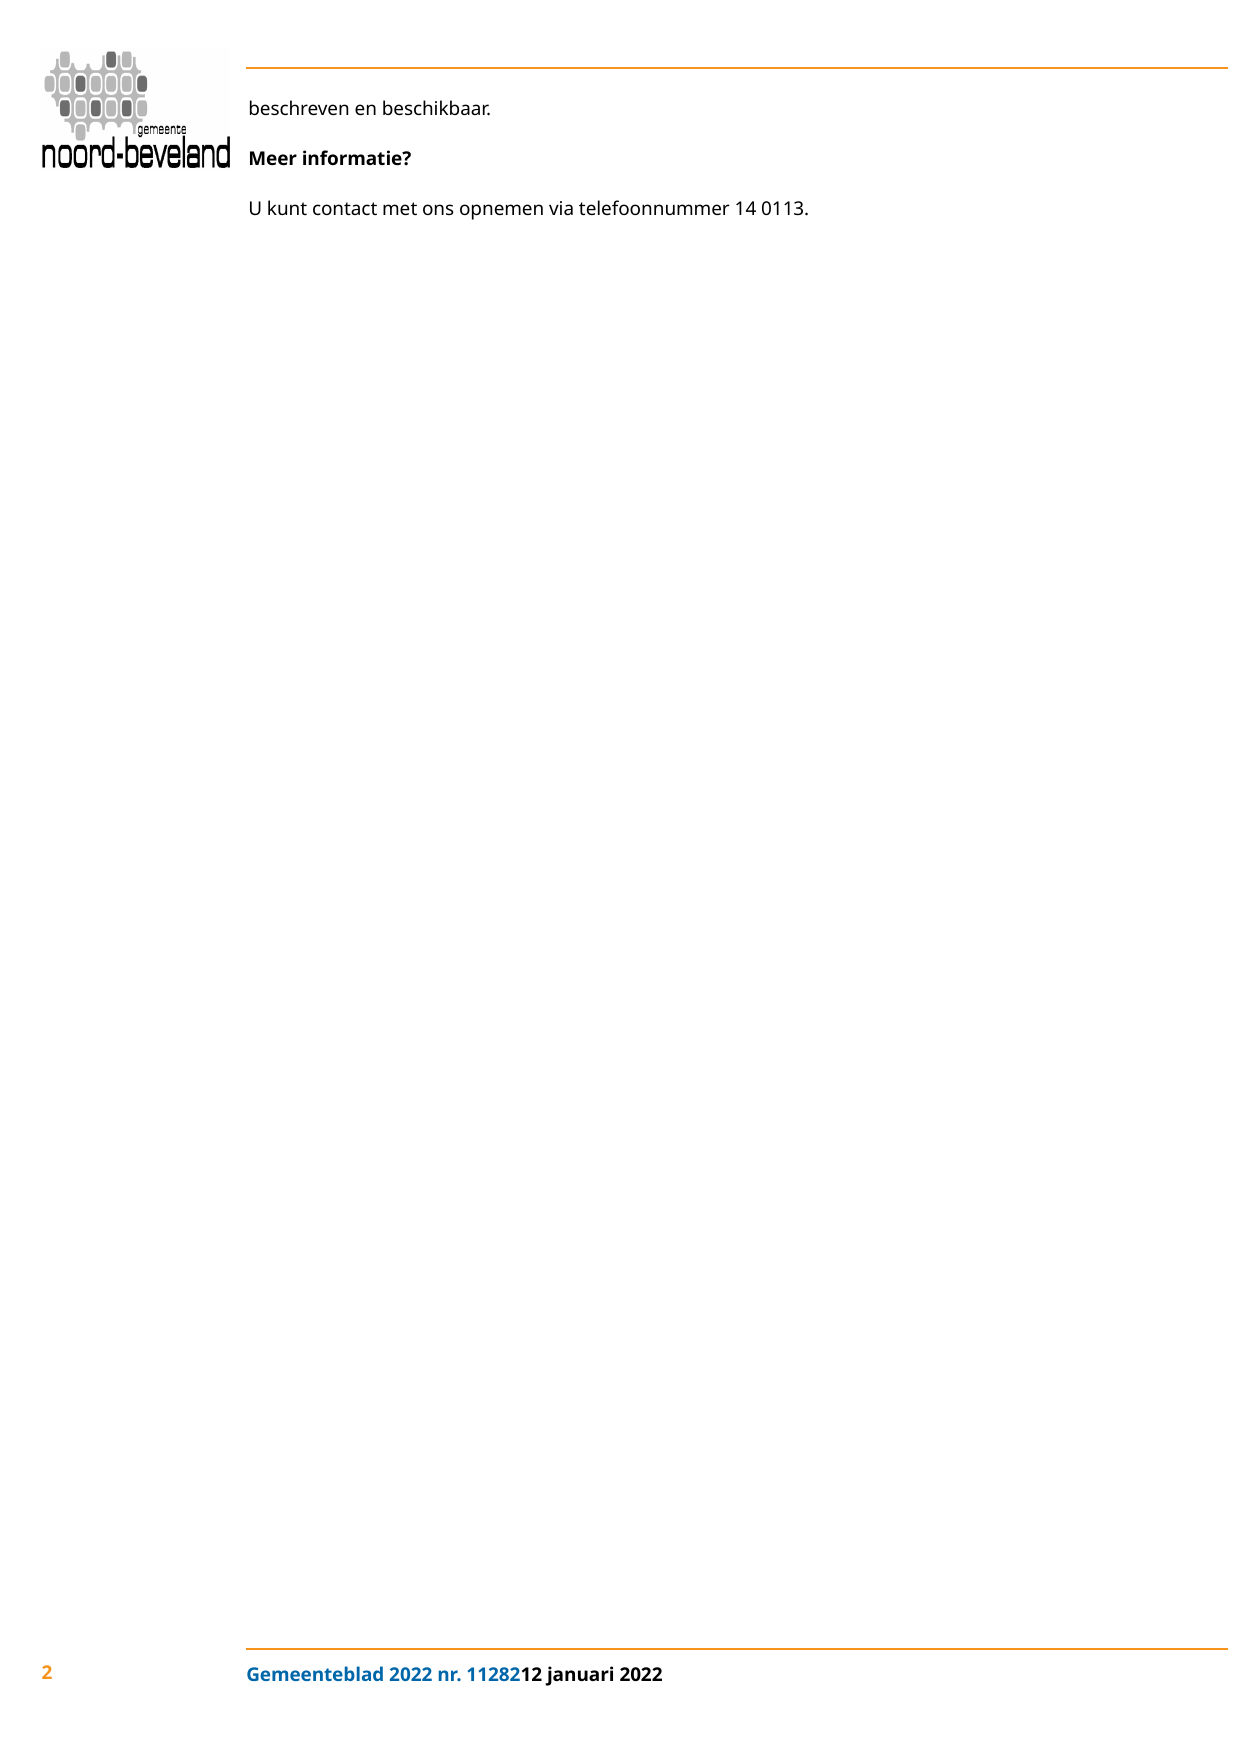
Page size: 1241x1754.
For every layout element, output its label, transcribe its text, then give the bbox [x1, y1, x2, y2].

text beschreven en beschikbaar. [248, 95, 1152, 121]
picture [41, 47, 231, 172]
text U kunt contact met ons opnemen via telefoonnummer 14 0113. [248, 196, 1152, 221]
text Meer informatie? [248, 145, 1152, 171]
